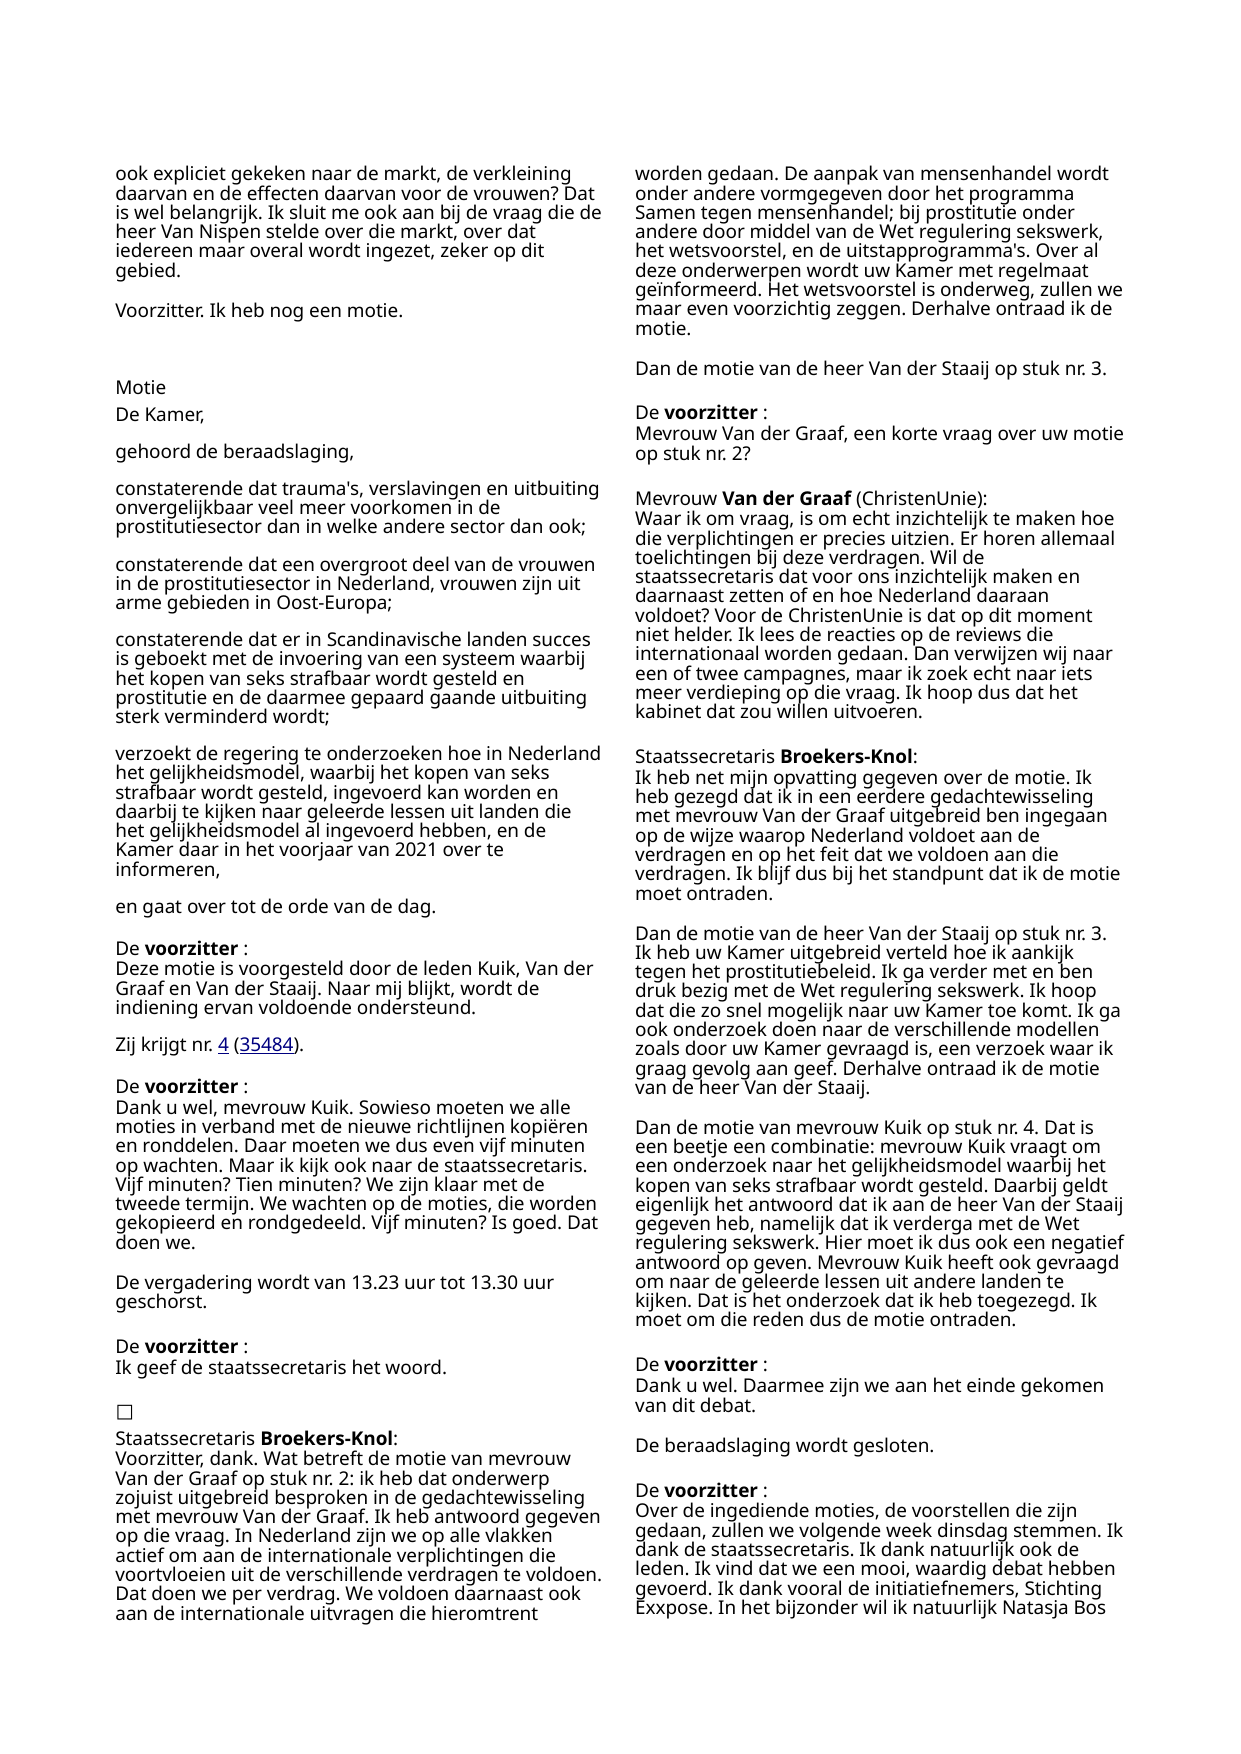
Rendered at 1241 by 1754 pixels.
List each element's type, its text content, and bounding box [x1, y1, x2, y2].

text ook expliciet gekeken naar de markt, de verkleining daarvan en de effecten daarvan voor de vrouwen? Dat is wel belangrijk. Ik sluit me ook aan bij de vraag die de heer Van Nispen stelde over die markt, over dat iedereen maar overal wordt ingezet, zeker op dit gebied. [115, 165, 605, 281]
text De voorzitter : [115, 1333, 605, 1359]
text De voorzitter : [115, 935, 605, 960]
text Staatssecretaris Broekers-Knol: [635, 743, 1125, 769]
text Mevrouw Van der Graaf (ChristenUnie): [635, 485, 1125, 510]
text Dan de motie van de heer Van der Staaij op stuk nr. 3. Ik heb uw Kamer uitgebreid verteld hoe ik aankijk tegen het prostitutiebeleid. Ik ga verder met en ben druk bezig met de Wet regulering sekswerk. Ik hoop dat die zo snel mogelijk naar uw Kamer toe komt. Ik ga ook onderzoek doen naar de verschillende modellen zoals door uw Kamer gevraagd is, een verzoek waar ik graag gevolg aan geef. Derhalve ontraad ik de motie van de heer Van der Staaij. [635, 924, 1125, 1098]
text constaterende dat er in Scandinavische landen succes is geboekt met de invoering van een systeem waarbij het kopen van seks strafbaar wordt gesteld en prostitutie en de daarmee gepaard gaande uitbuiting sterk verminderd wordt; [115, 631, 605, 727]
text Voorzitter. Ik heb nog een motie. [115, 302, 605, 321]
text Over de ingediende moties, de voorstellen die zijn gedaan, zullen we volgende week dinsdag stemmen. Ik dank de staatssecretaris. Ik dank natuurlijk ook de leden. Ik vind dat we een mooi, waardig debat hebben gevoerd. Ik dank vooral de initiatiefnemers, Stichting Exxpose. In het bijzonder wil ik natuurlijk Natasja Bos [635, 1502, 1125, 1618]
text en gaat over tot de orde van de dag. [115, 898, 605, 917]
text Dan de motie van de heer Van der Staaij op stuk nr. 3. [635, 359, 1125, 379]
text Motie [115, 374, 605, 400]
text Waar ik om vraag, is om echt inzichtelijk te maken hoe die verplichtingen er precies uitzien. Er horen allemaal toelichtingen bij deze verdragen. Wil de staatssecretaris dat voor ons inzichtelijk maken en daarnaast zetten of en hoe Nederland daaraan voldoet? Voor de ChristenUnie is dat op dit moment niet helder. Ik lees de reacties op de reviews die internationaal worden gedaan. Dan verwijzen wij naar een of twee campagnes, maar ik zoek echt naar iets meer verdieping op die vraag. Ik hoop dus dat het kabinet dat zou willen uitvoeren. [635, 510, 1125, 722]
text constaterende dat trauma's, verslavingen en uitbuiting onvergelijkbaar veel meer voorkomen in de prostitutiesector dan in welke andere sector dan ook; [115, 480, 605, 538]
text De beraadslaging wordt gesloten. [635, 1437, 1125, 1456]
text De voorzitter : [635, 1477, 1125, 1502]
text Deze motie is voorgesteld door de leden Kuik, Van der Graaf en Van der Staaij. Naar mij blijkt, wordt de indiening ervan voldoende ondersteund. [115, 960, 605, 1018]
text Ik geef de staatssecretaris het woord. [115, 1359, 605, 1378]
text gehoord de beraadslaging, [115, 443, 605, 462]
text Mevrouw Van der Graaf, een korte vraag over uw motie op stuk nr. 2? [635, 425, 1125, 464]
text De voorzitter : [635, 399, 1125, 425]
text Staatssecretaris Broekers-Knol: [115, 1425, 605, 1450]
text De vergadering wordt van 13.23 uur tot 13.30 uur geschorst. [115, 1274, 605, 1312]
text constaterende dat een overgroot deel van de vrouwen in de prostitutiesector in Nederland, vrouwen zijn uit arme gebieden in Oost-Europa; [115, 556, 605, 613]
text Dank u wel, mevrouw Kuik. Sowieso moeten we alle moties in verband met de nieuwe richtlijnen kopiëren en ronddelen. Daar moeten we dus even vijf minuten op wachten. Maar ik kijk ook naar de staatssecretaris. Vijf minuten? Tien minuten? We zijn klaar met de tweede termijn. We wachten op de moties, die worden gekopieerd en rondgedeeld. Vijf minuten? Is goed. Dat doen we. [115, 1099, 605, 1253]
text ⬜ [115, 1399, 605, 1425]
text Dank u wel. Daarmee zijn we aan het einde gekomen van dit debat. [635, 1377, 1125, 1416]
text Ik heb net mijn opvatting gegeven over de motie. Ik heb gezegd dat ik in een eerdere gedachtewisseling met mevrouw Van der Graaf uitgebreid ben ingegaan op de wijze waarop Nederland voldoet aan de verdragen en op het feit dat we voldoen aan die verdragen. Ik blijf dus bij het standpunt dat ik de motie moet ontraden. [635, 769, 1125, 904]
text Zij krijgt nr. 4 (35484). [115, 1036, 605, 1055]
text De voorzitter : [635, 1352, 1125, 1377]
text Voorzitter, dank. Wat betreft de motie van mevrouw Van der Graaf op stuk nr. 2: ik heb dat onderwerp zojuist uitgebreid besproken in de gedachtewisseling met mevrouw Van der Graaf. Ik heb antwoord gegeven op die vraag. In Nederland zijn we op alle vlakken actief om aan de internationale verplichtingen die voortvloeien uit de verschillende verdragen te voldoen. Dat doen we per verdrag. We voldoen daarnaast ook aan de internationale uitvragen die hieromtrent [115, 1450, 605, 1624]
text Dan de motie van mevrouw Kuik op stuk nr. 4. Dat is een beetje een combinatie: mevrouw Kuik vraagt om een onderzoek naar het gelijkheidsmodel waarbij het kopen van seks strafbaar wordt gesteld. Daarbij geldt eigenlijk het antwoord dat ik aan de heer Van der Staaij gegeven heb, namelijk dat ik verderga met de Wet regulering sekswerk. Hier moet ik dus ook een negatief antwoord op geven. Mevrouw Kuik heeft ook gevraagd om naar de geleerde lessen uit andere landen te kijken. Dat is het onderzoek dat ik heb toegezegd. Ik moet om die reden dus de motie ontraden. [635, 1119, 1125, 1331]
text worden gedaan. De aanpak van mensenhandel wordt onder andere vormgegeven door het programma Samen tegen mensenhandel; bij prostitutie onder andere door middel van de Wet regulering sekswerk, het wetsvoorstel, en de uitstapprogramma's. Over al deze onderwerpen wordt uw Kamer met regelmaat geïnformeerd. Het wetsvoorstel is onderweg, zullen we maar even voorzichtig zeggen. Derhalve ontraad ik de motie. [635, 165, 1125, 339]
text De voorzitter : [115, 1073, 605, 1099]
text verzoekt de regering te onderzoeken hoe in Nederland het gelijkheidsmodel, waarbij het kopen van seks strafbaar wordt gesteld, ingevoerd kan worden en daarbij te kijken naar geleerde lessen uit landen die het gelijkheidsmodel al ingevoerd hebben, en de Kamer daar in het voorjaar van 2021 over te informeren, [115, 745, 605, 880]
text De Kamer, [115, 406, 605, 425]
